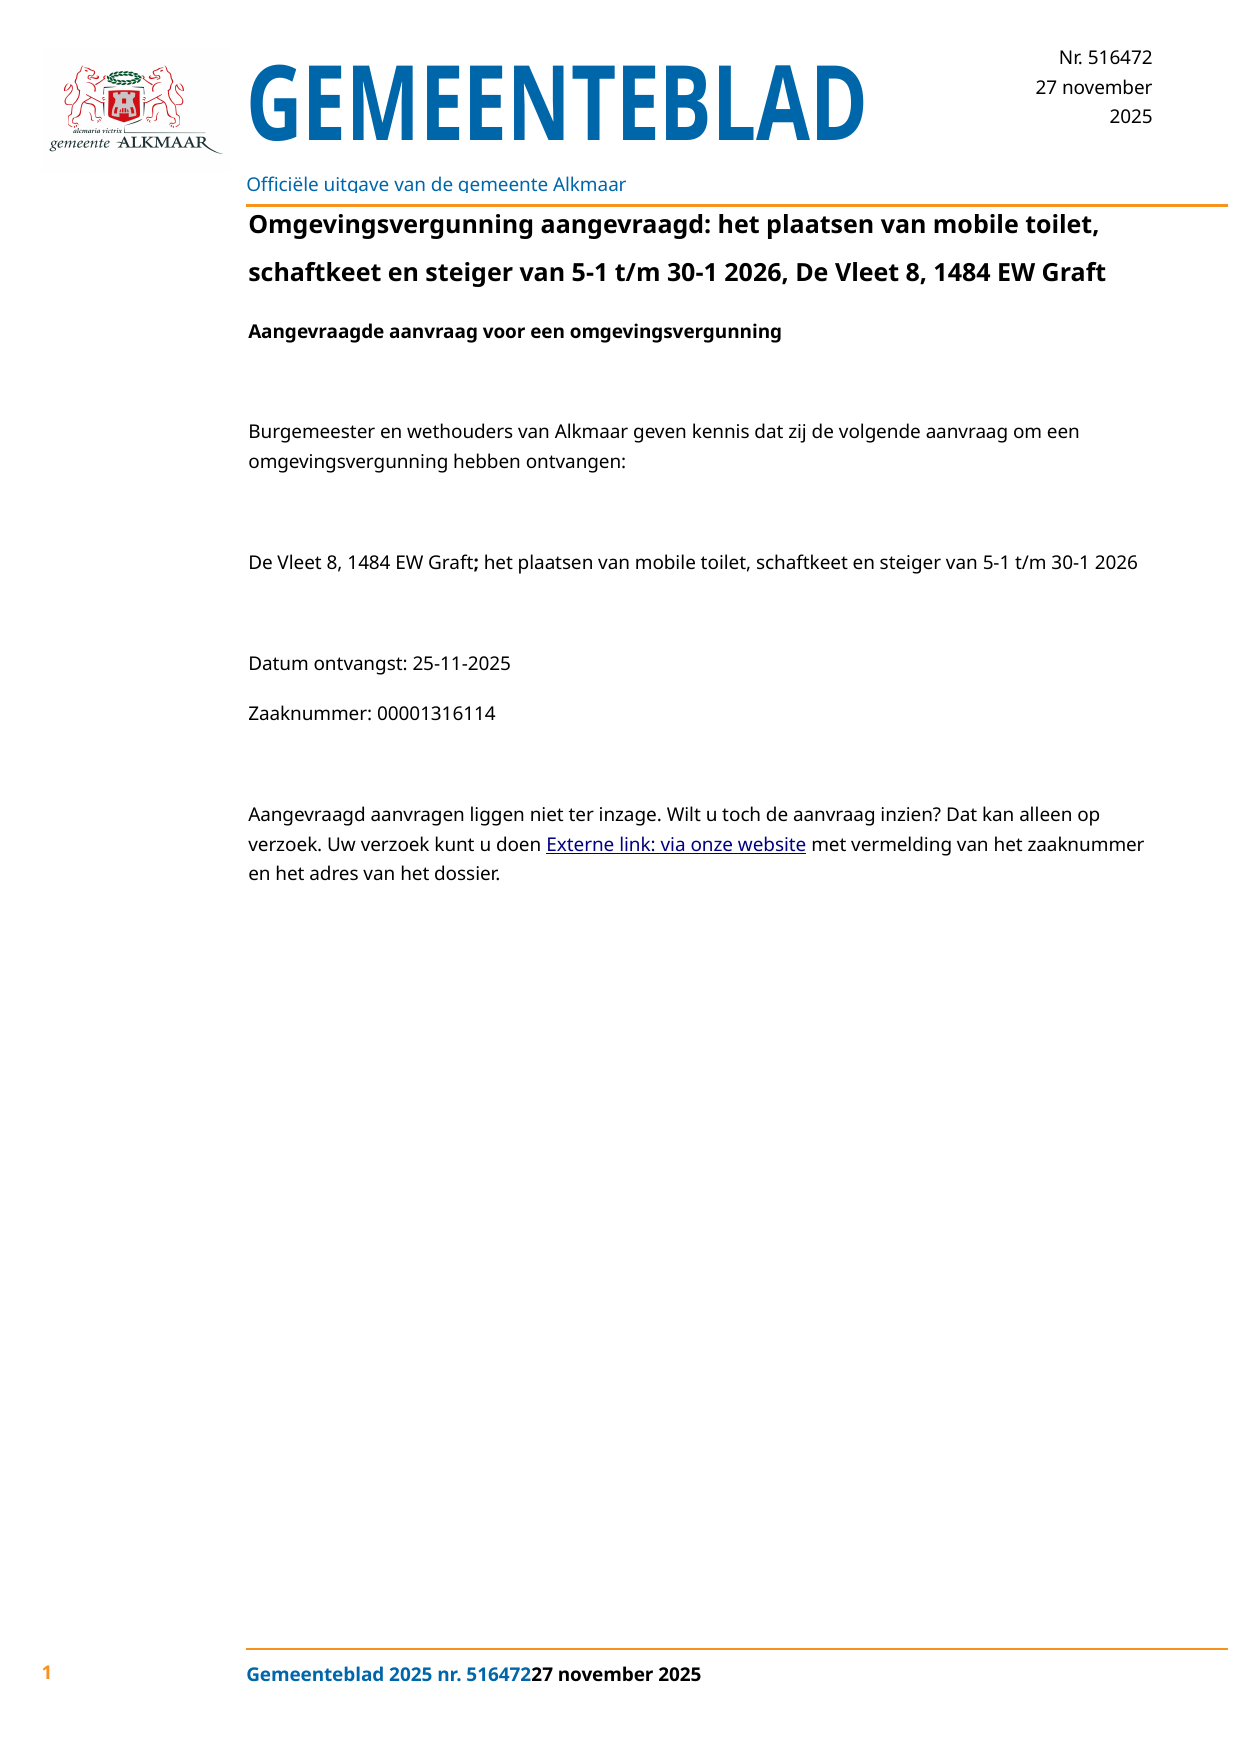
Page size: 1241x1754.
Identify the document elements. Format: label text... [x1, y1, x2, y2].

text Aangevraagde aanvraag voor een omgevingsvergunning [248, 318, 1152, 344]
text De Vleet 8, 1484 EW Graft; het plaatsen van mobile toilet, schaftkeet en steiger van 5-1 t/m 30-1 2026 [248, 549, 1152, 575]
text Zaaknummer: 00001316114 [248, 700, 1152, 726]
text Datum ontvangst: 25-11-2025 [248, 650, 1152, 676]
text Omgevingsvergunning aangevraagd: het plaatsen van mobile toilet, schaftkeet en steiger van 5-1 t/m 30-1 2026, De Vleet 8, 1484 EW Graft [248, 207, 1152, 288]
picture [41, 47, 231, 172]
text Burgemeester en wethouders van Alkmaar geven kennis dat zij de volgende aanvraag om een omgevingsvergunning hebben ontvangen: [248, 419, 1152, 474]
text Aangevraagd aanvragen liggen niet ter inzage. Wilt u toch de aanvraag inzien? Dat kan alleen op verzoek. Uw verzoek kunt u doen Externe link: via onze website met vermelding van het zaaknummer en het adres van het dossier. [248, 801, 1152, 886]
